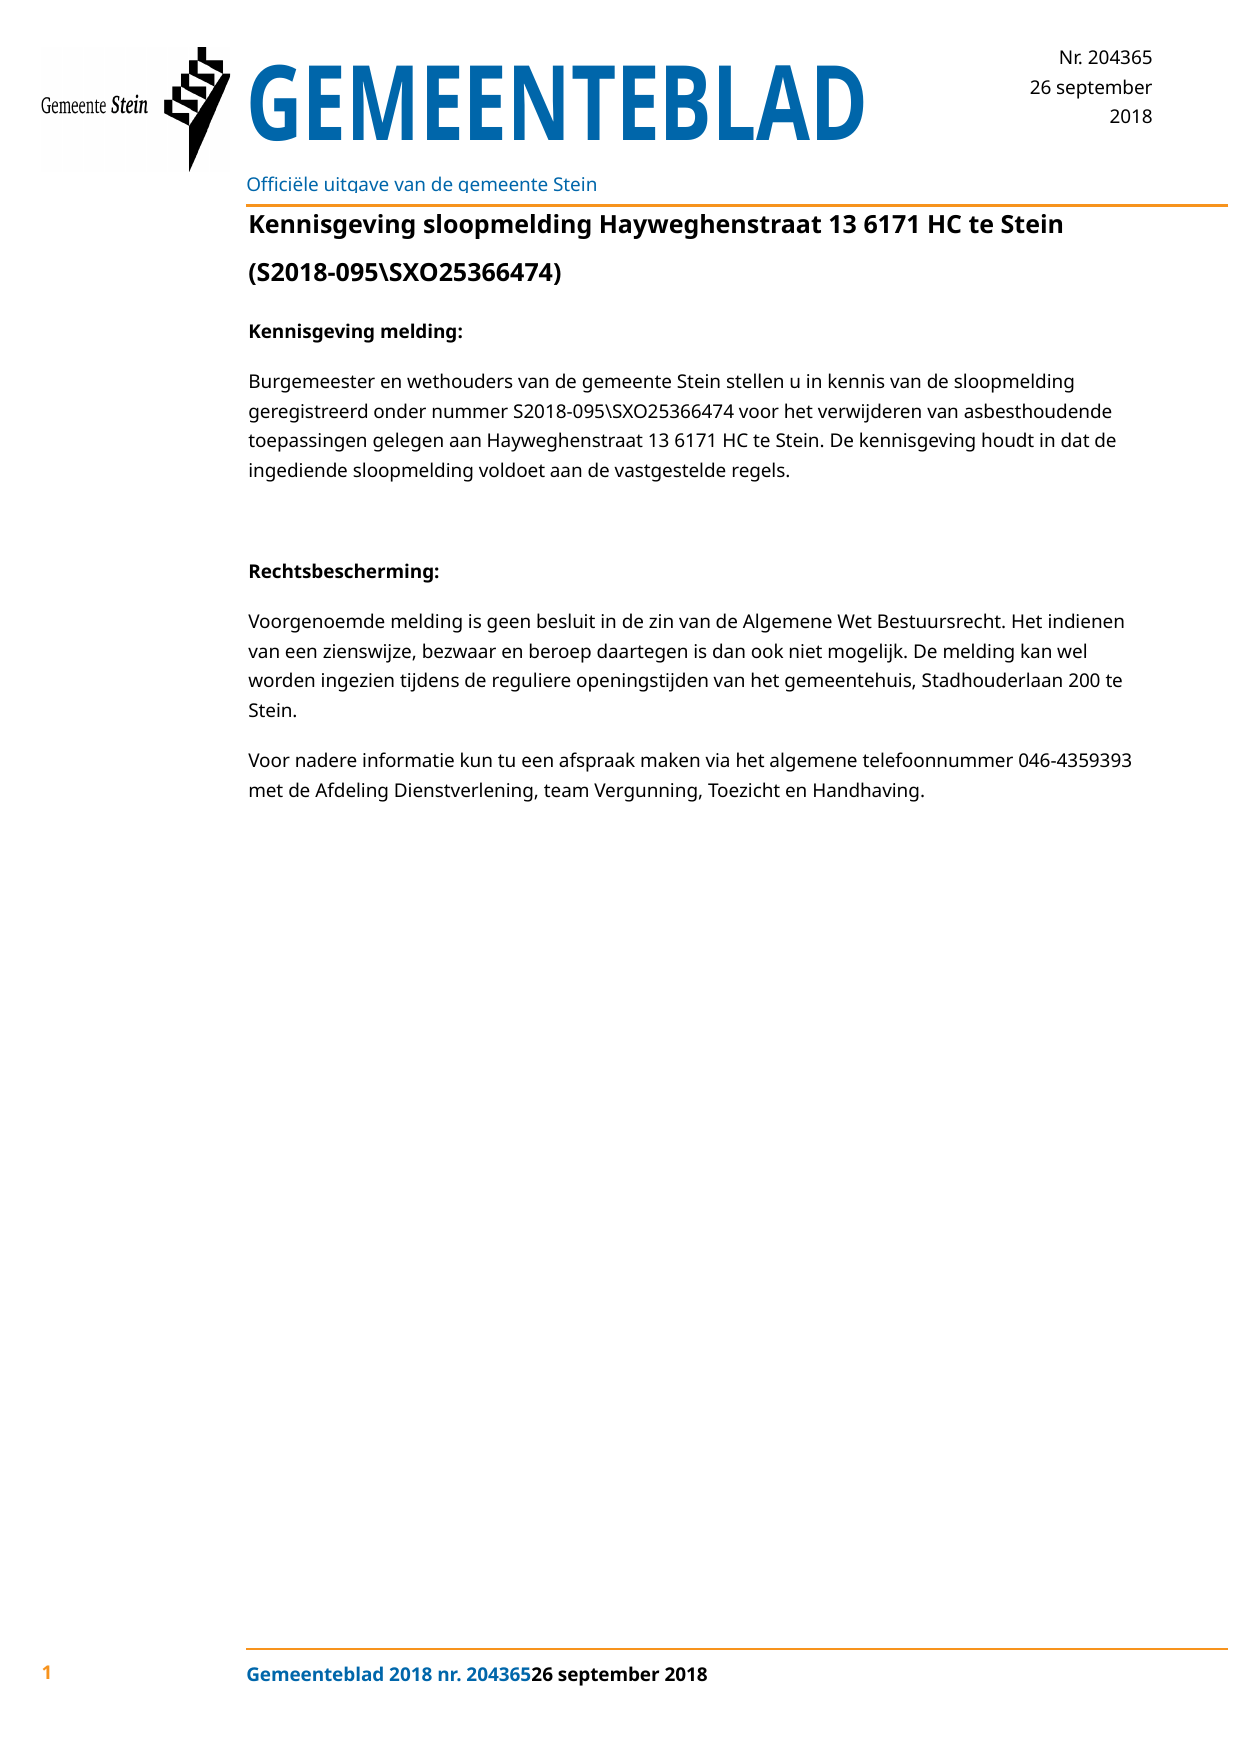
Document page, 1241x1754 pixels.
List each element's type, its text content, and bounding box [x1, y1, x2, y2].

text Rechtsbescherming: [248, 558, 1152, 584]
text Voor nadere informatie kun tu een afspraak maken via het algemene telefoonnummer 046-4359393 met de Afdeling Dienstverlening, team Vergunning, Toezicht en Handhaving. [248, 747, 1152, 803]
picture [41, 47, 231, 172]
text Kennisgeving melding: [248, 318, 1152, 344]
text Kennisgeving sloopmelding Hayweghenstraat 13 6171 HC te Stein (S2018-095\SXO25366474) [248, 207, 1152, 288]
text Voorgenoemde melding is geen besluit in de zin van de Algemene Wet Bestuursrecht. Het indienen van een zienswijze, bezwaar en beroep daartegen is dan ook niet mogelijk. De melding kan wel worden ingezien tijdens de reguliere openingstijden van het gemeentehuis, Stadhouderlaan 200 te Stein. [248, 608, 1152, 723]
text Burgemeester en wethouders van de gemeente Stein stellen u in kennis van de sloopmelding geregistreerd onder nummer S2018-095\SXO25366474 voor het verwijderen van asbesthoudende toepassingen gelegen aan Hayweghenstraat 13 6171 HC te Stein. De kennisgeving houdt in dat de ingediende sloopmelding voldoet aan de vastgestelde regels. [248, 368, 1152, 483]
